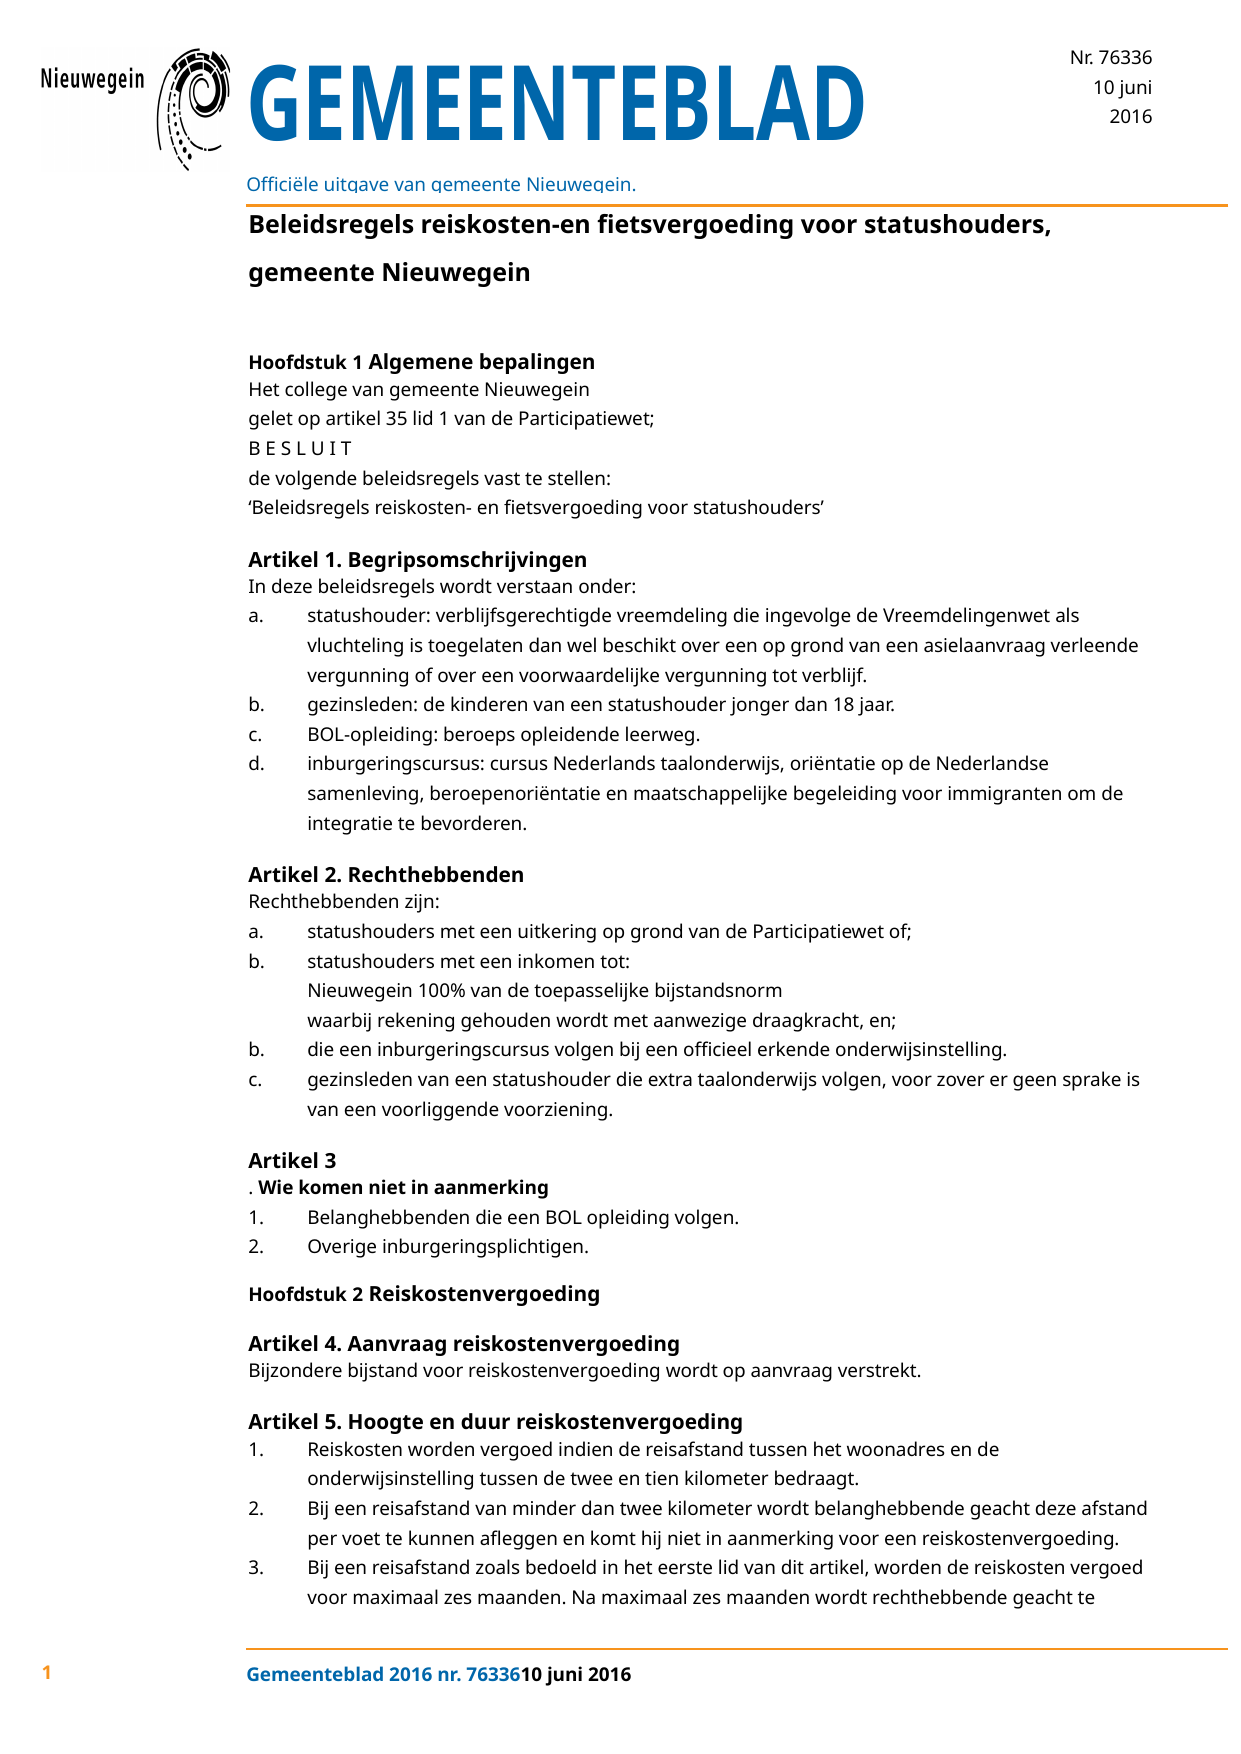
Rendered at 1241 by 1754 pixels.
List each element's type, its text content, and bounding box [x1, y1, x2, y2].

text ‘Beleidsregels reiskosten- en fietsvergoeding voor statushouders’ [248, 494, 1152, 520]
list statushouder: verblijfsgerechtigde vreemdeling die ingevolge de Vreemdelingenwet als vluchteling is toegelaten dan wel beschikt over een op grond van een asielaanvraag verleende vergunning of over een voorwaardelijke vergunning tot verblijf. [248, 603, 1152, 688]
text Artikel 2. Rechthebbenden [248, 860, 1152, 889]
text Artikel 4. Aanvraag reiskostenvergoeding [248, 1329, 1152, 1357]
text Rechthebbenden zijn: [248, 889, 1152, 914]
list gezinsleden van een statushouder die extra taalonderwijs volgen, voor zover er geen sprake is van een voorliggende voorziening. [248, 1066, 1152, 1121]
text In deze beleidsregels wordt verstaan onder: [248, 573, 1152, 599]
text Hoofdstuk 1 Algemene bepalingen [248, 347, 1152, 376]
list statushouders met een uitkering op grond van de Participatiewet of; [248, 918, 1152, 944]
text Artikel 5. Hoogte en duur reiskostenvergoeding [248, 1407, 1152, 1436]
list waarbij rekening gehouden wordt met aanwezige draagkracht, en; [248, 1007, 1152, 1033]
text B E S L U I T [248, 435, 1152, 461]
list Overige inburgeringsplichtigen. [248, 1234, 1152, 1259]
text Artikel 3 [248, 1146, 1152, 1174]
list Bij een reisafstand van minder dan twee kilometer wordt belanghebbende geacht deze afstand per voet te kunnen afleggen en komt hij niet in aanmerking voor een reiskostenvergoeding. [248, 1495, 1152, 1550]
list Belanghebbenden die een BOL opleiding volgen. [248, 1204, 1152, 1230]
list Nieuwegein 100% van de toepasselijke bijstandsnorm [248, 977, 1152, 1003]
text Het college van gemeente Nieuwegein [248, 376, 1152, 402]
list statushouders met een inkomen tot: [248, 948, 1152, 973]
text Artikel 1. Begripsomschrijvingen [248, 545, 1152, 573]
list gezinsleden: de kinderen van een statushouder jonger dan 18 jaar. [248, 691, 1152, 717]
text Hoofdstuk 2 Reiskostenvergoeding [248, 1279, 1152, 1308]
list inburgeringscursus: cursus Nederlands taalonderwijs, oriëntatie op de Nederlandse samenleving, beroepenoriëntatie en maatschappelijke begeleiding voor immigranten om de integratie te bevorderen. [248, 751, 1152, 836]
list die een inburgeringscursus volgen bij een officieel erkende onderwijsinstelling. [248, 1037, 1152, 1062]
picture [41, 47, 231, 172]
text gelet op artikel 35 lid 1 van de Participatiewet; [248, 406, 1152, 431]
list Bij een reisafstand zoals bedoeld in het eerste lid van dit artikel, worden de reiskosten vergoed voor maximaal zes maanden. Na maximaal zes maanden wordt rechthebbende geacht te [248, 1554, 1152, 1609]
list Reiskosten worden vergoed indien de reisafstand tussen het woonadres en de onderwijsinstelling tussen de twee en tien kilometer bedraagt. [248, 1436, 1152, 1491]
text Bijzondere bijstand voor reiskostenvergoeding wordt op aanvraag verstrekt. [248, 1357, 1152, 1383]
text de volgende beleidsregels vast te stellen: [248, 465, 1152, 490]
text . Wie komen niet in aanmerking [248, 1174, 1152, 1200]
text Beleidsregels reiskosten-en fietsvergoeding voor statushouders, gemeente Nieuwegein [248, 207, 1152, 288]
list BOL-opleiding: beroeps opleidende leerweg. [248, 721, 1152, 747]
